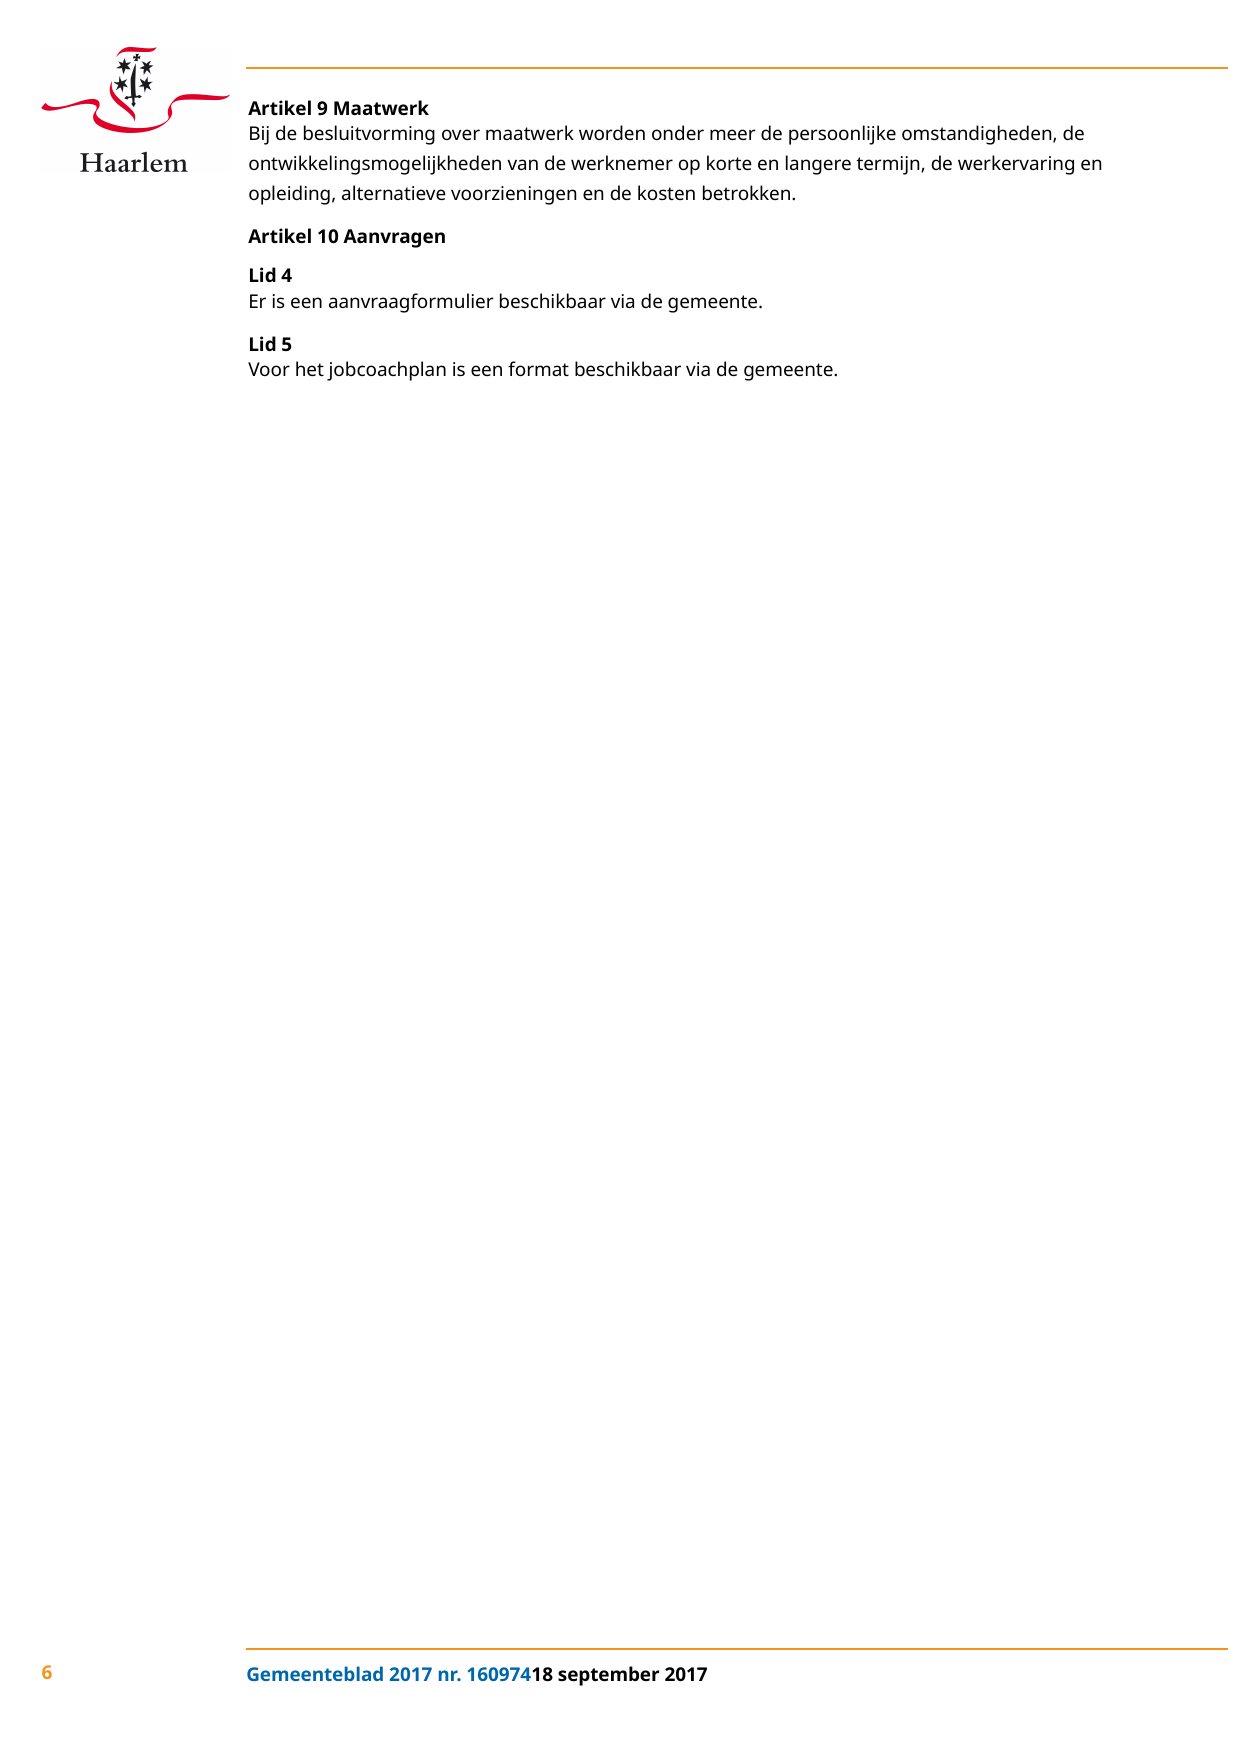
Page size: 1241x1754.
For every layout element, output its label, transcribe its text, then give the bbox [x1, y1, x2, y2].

text Lid 4 [248, 262, 1152, 288]
text Artikel 9 Maatwerk [248, 95, 1152, 121]
text Voor het jobcoachplan is een format beschikbaar via de gemeente. [248, 357, 1152, 382]
text Lid 5 [248, 331, 1152, 357]
picture [41, 47, 231, 172]
text Bij de besluitvorming over maatwerk worden onder meer de persoonlijke omstandigheden, de ontwikkelingsmogelijkheden van de werknemer op korte en langere termijn, de werkervaring en opleiding, alternatieve voorzieningen en de kosten betrokken. [248, 121, 1152, 205]
text Artikel 10 Aanvragen [248, 223, 1152, 248]
text Er is een aanvraagformulier beschikbaar via de gemeente. [248, 288, 1152, 313]
